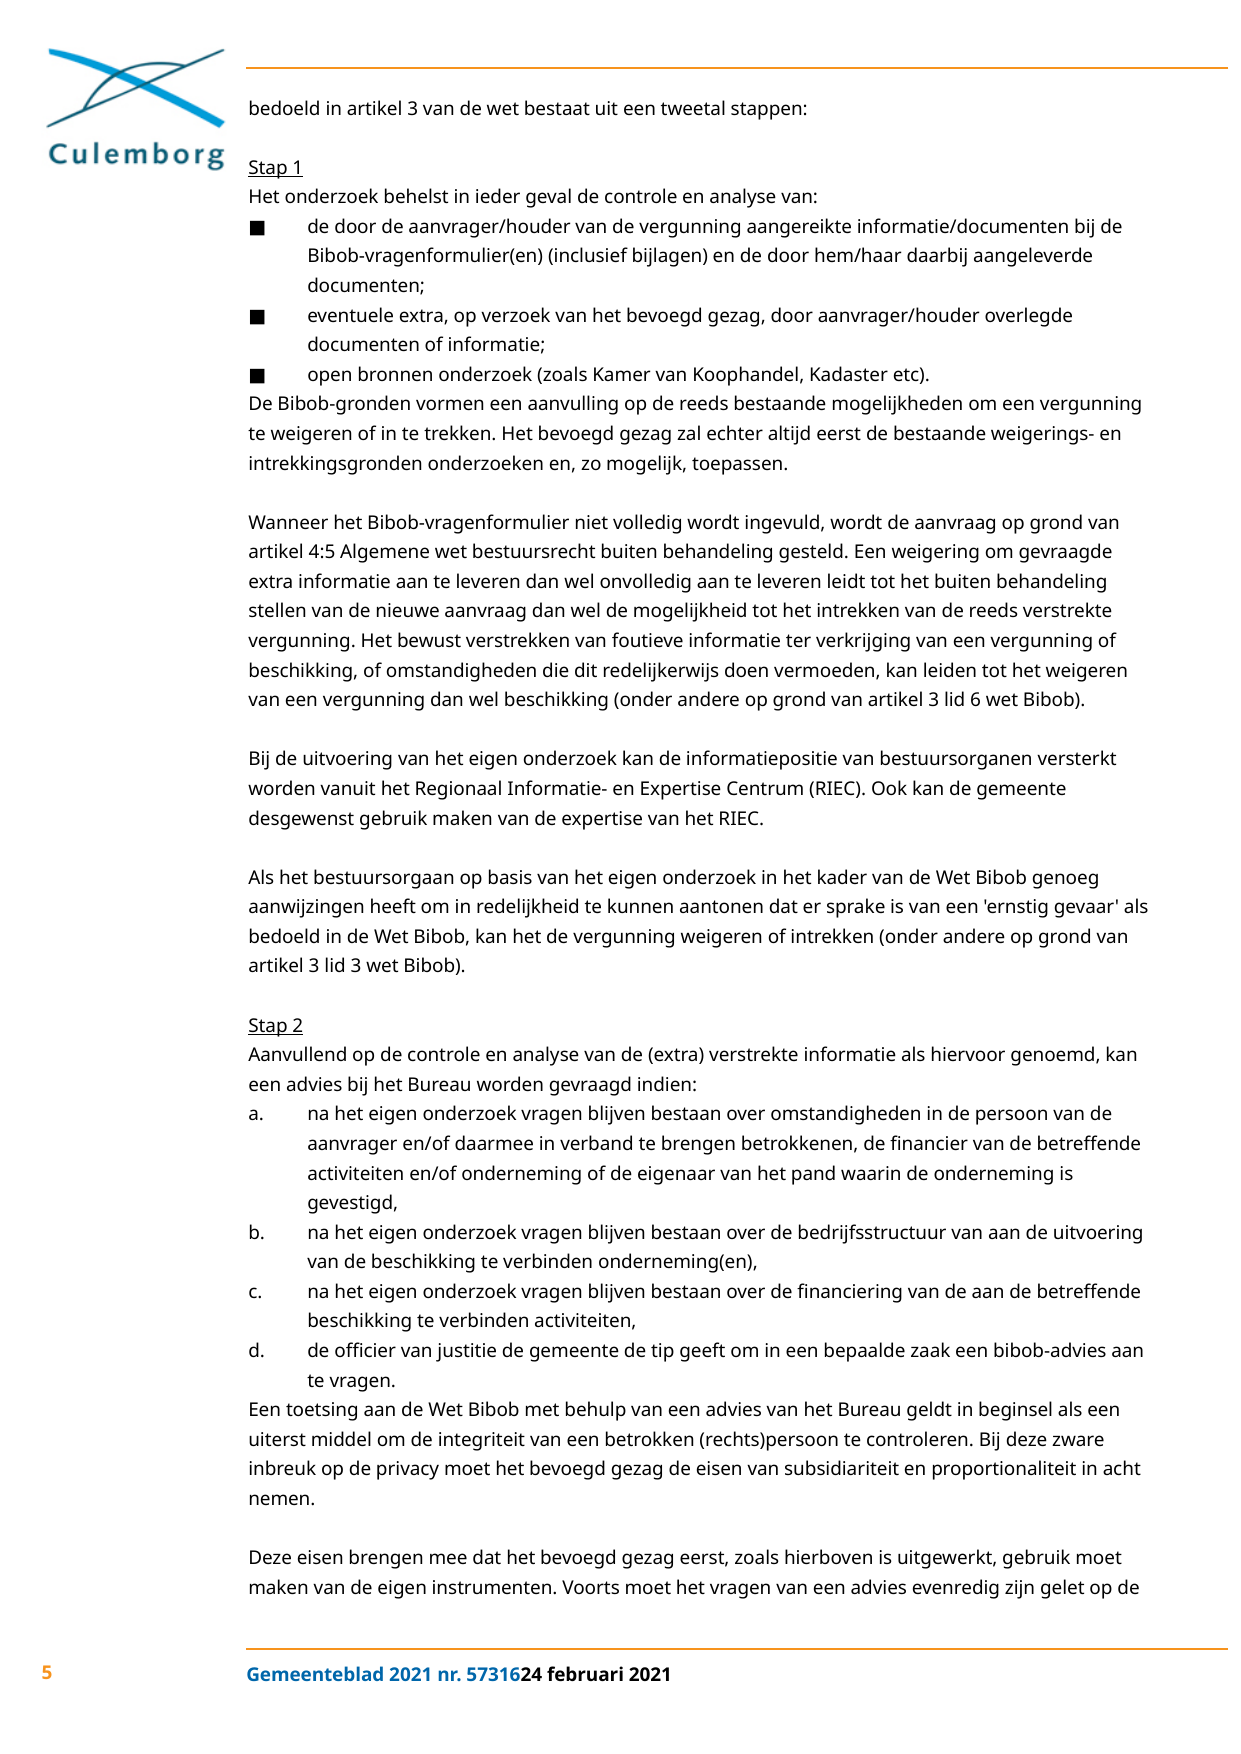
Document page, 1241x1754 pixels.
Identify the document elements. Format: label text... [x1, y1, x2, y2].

list open bronnen onderzoek (zoals Kamer van Koophandel, Kadaster etc). [248, 361, 1152, 387]
text De Bibob-gronden vormen een aanvulling op de reeds bestaande mogelijkheden om een vergunning te weigeren of in te trekken. Het bevoegd gezag zal echter altijd eerst de bestaande weigerings- en intrekkingsgronden onderzoeken en, zo mogelijk, toepassen. [248, 391, 1152, 476]
text Het onderzoek behelst in ieder geval de controle en analyse van: [248, 183, 1152, 209]
text Wanneer het Bibob-vragenformulier niet volledig wordt ingevuld, wordt de aanvraag op grond van artikel 4:5 Algemene wet bestuursrecht buiten behandeling gesteld. Een weigering om gevraagde extra informatie aan te leveren dan wel onvolledig aan te leveren leidt tot het buiten behandeling stellen van de nieuwe aanvraag dan wel de mogelijkheid tot het intrekken van de reeds verstrekte vergunning. Het bewust verstrekken van foutieve informatie ter verkrijging van een vergunning of beschikking, of omstandigheden die dit redelijkerwijs doen vermoeden, kan leiden tot het weigeren van een vergunning dan wel beschikking (onder andere op grond van artikel 3 lid 6 wet Bibob). [248, 509, 1152, 712]
list eventuele extra, op verzoek van het bevoegd gezag, door aanvrager/houder overlegde documenten of informatie; [248, 302, 1152, 357]
list de door de aanvrager/houder van de vergunning aangereikte informatie/documenten bij de Bibob-vragenformulier(en) (inclusief bijlagen) en de door hem/haar daarbij aangeleverde documenten; [248, 213, 1152, 298]
list na het eigen onderzoek vragen blijven bestaan over de bedrijfsstructuur van aan de uitvoering van de beschikking te verbinden onderneming(en), [248, 1219, 1152, 1274]
text Stap 2 [248, 1012, 1152, 1038]
text Stap 1 [248, 154, 1152, 180]
text bedoeld in artikel 3 van de wet bestaat uit een tweetal stappen: [248, 95, 1152, 121]
text Aanvullend op de controle en analyse van de (extra) verstrekte informatie als hiervoor genoemd, kan een advies bij het Bureau worden gevraagd indien: [248, 1041, 1152, 1097]
text Als het bestuursorgaan op basis van het eigen onderzoek in het kader van de Wet Bibob genoeg aanwijzingen heeft om in redelijkheid te kunnen aantonen dat er sprake is van een 'ernstig gevaar' als bedoeld in de Wet Bibob, kan het de vergunning weigeren of intrekken (onder andere op grond van artikel 3 lid 3 wet Bibob). [248, 864, 1152, 978]
list na het eigen onderzoek vragen blijven bestaan over omstandigheden in de persoon van de aanvrager en/of daarmee in verband te brengen betrokkenen, de financier van de betreffende activiteiten en/of onderneming of de eigenaar van het pand waarin de onderneming is gevestigd, [248, 1101, 1152, 1215]
text Bij de uitvoering van het eigen onderzoek kan de informatiepositie van bestuursorganen versterkt worden vanuit het Regionaal Informatie- en Expertise Centrum (RIEC). Ook kan de gemeente desgewenst gebruik maken van de expertise van het RIEC. [248, 746, 1152, 831]
text Een toetsing aan de Wet Bibob met behulp van een advies van het Bureau geldt in beginsel als een uiterst middel om de integriteit van een betrokken (rechts)persoon te controleren. Bij deze zware inbreuk op de privacy moet het bevoegd gezag de eisen van subsidiariteit en proportionaliteit in acht nemen. [248, 1396, 1152, 1511]
text Deze eisen brengen mee dat het bevoegd gezag eerst, zoals hierboven is uitgewerkt, gebruik moet maken van de eigen instrumenten. Voorts moet het vragen van een advies evenredig zijn gelet op de [248, 1544, 1152, 1600]
list na het eigen onderzoek vragen blijven bestaan over de financiering van de aan de betreffende beschikking te verbinden activiteiten, [248, 1278, 1152, 1333]
picture [41, 47, 231, 172]
list de officier van justitie de gemeente de tip geeft om in een bepaalde zaak een bibob-advies aan te vragen. [248, 1337, 1152, 1393]
